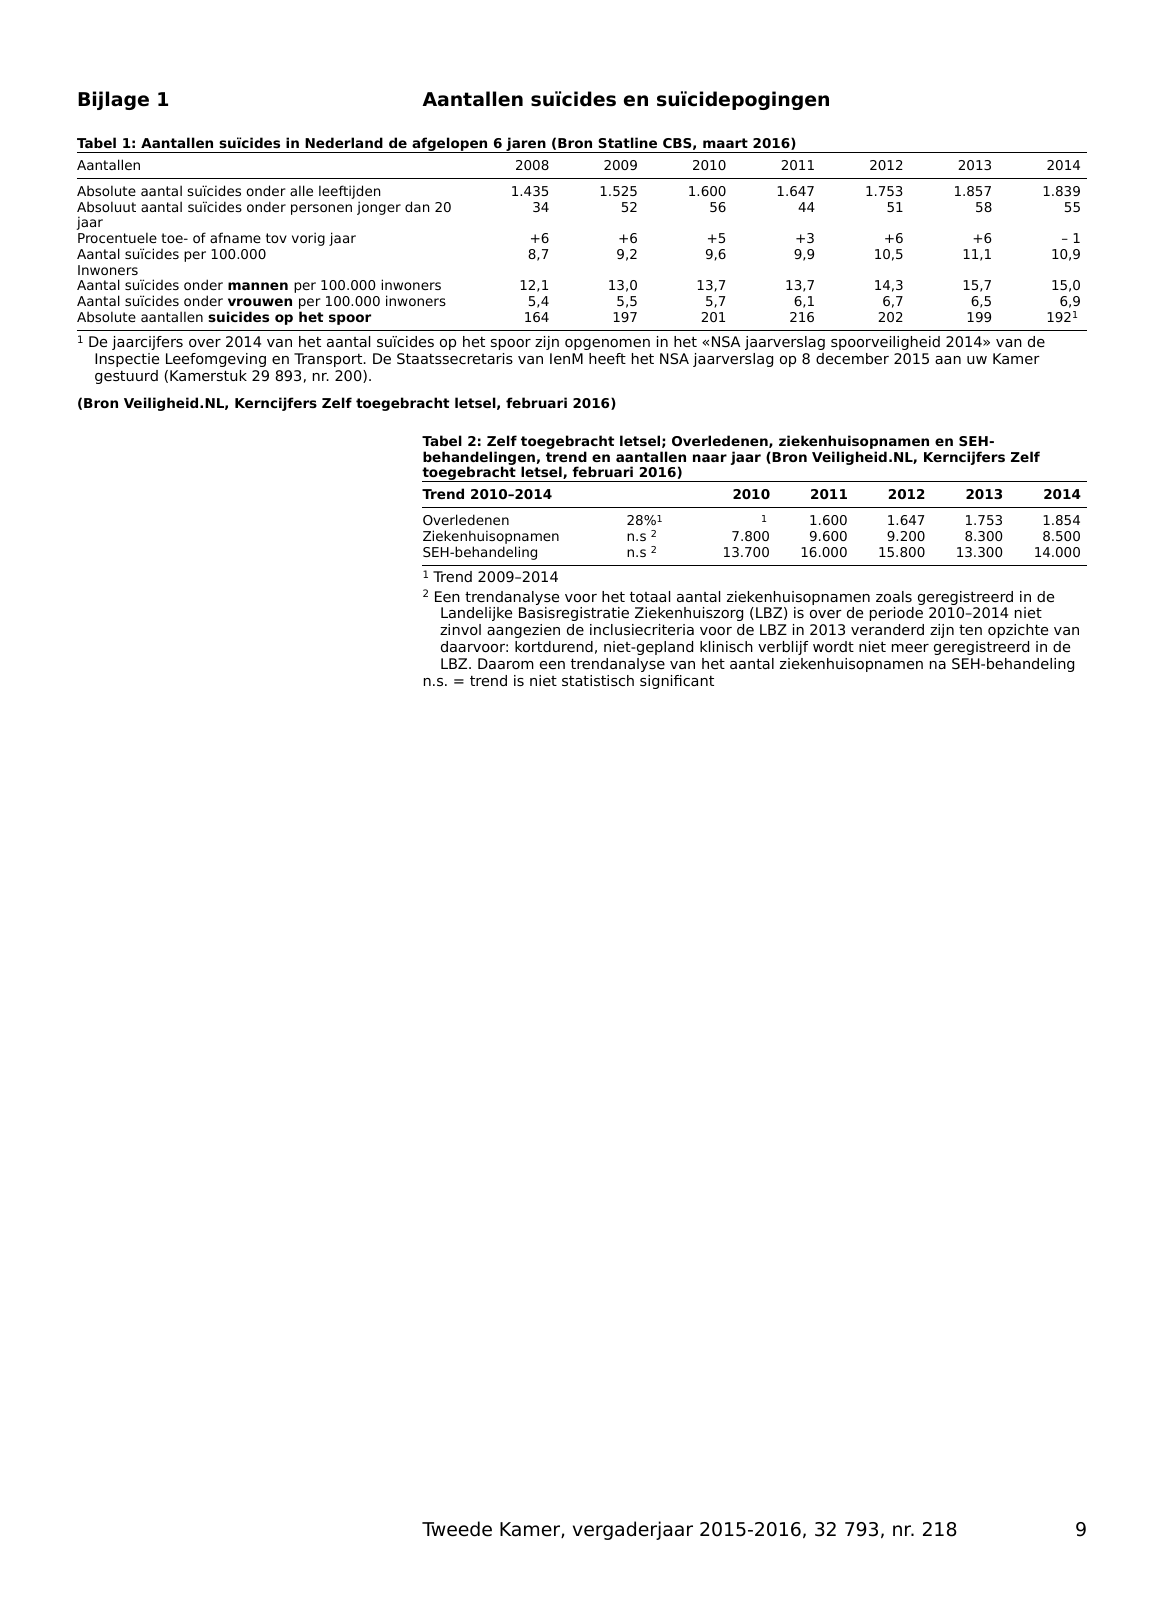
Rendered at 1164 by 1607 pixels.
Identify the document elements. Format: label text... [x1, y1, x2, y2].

table_cell 1921 [998, 310, 1087, 330]
table_cell Ziekenhuisopnamen [422, 529, 620, 544]
table_cell 2010 [644, 153, 732, 178]
table_cell [998, 262, 1087, 278]
table_cell 51 [821, 199, 909, 231]
table_cell Absolute aantallen suicides op het spoor [77, 310, 466, 330]
table_cell 1.435 [466, 179, 555, 199]
table_cell 1.600 [776, 508, 853, 529]
table_cell 5,7 [644, 294, 732, 309]
table_cell 11,1 [909, 247, 998, 262]
table_cell 216 [732, 310, 821, 330]
table_cell 13.700 [698, 544, 776, 565]
table_cell 13,7 [732, 278, 821, 294]
table_cell 9,6 [644, 247, 732, 262]
table_cell +5 [644, 231, 732, 247]
table_cell +6 [555, 231, 644, 247]
table_cell [732, 262, 821, 278]
table_cell 8.500 [1009, 529, 1087, 544]
table_cell 6,7 [821, 294, 909, 309]
table_cell 44 [732, 199, 821, 231]
table_cell [620, 482, 698, 507]
table_cell +3 [732, 231, 821, 247]
table_cell 201 [644, 310, 732, 330]
table_cell 58 [909, 199, 998, 231]
table_cell 1.857 [909, 179, 998, 199]
table_cell Inwoners [77, 262, 466, 278]
table_cell 12,1 [466, 278, 555, 294]
table_cell 16.000 [776, 544, 853, 565]
table_cell 1.647 [732, 179, 821, 199]
table_cell 1.647 [854, 508, 931, 529]
table_cell 9,9 [732, 247, 821, 262]
table_cell 1.753 [931, 508, 1009, 529]
table_cell 1 Trend 2009–2014 2 Een trendanalyse voor het totaal aantal ziekenhuisopnamen zoals geregistreerd in de Landelijke Basisregistratie Ziekenhuiszorg (LBZ) is over de periode 2010–2014 niet zinvol aangezien de inclusiecriteria voor de LBZ in 2013 veranderd zijn ten opzichte van daarvoor: kortdurend, niet-gepland klinisch verblijf wordt niet meer geregistreerd in de LBZ. Daarom een trendanalyse van het aantal ziekenhuisopnamen na SEH-behandeling n.s. = trend is niet statistisch significant [422, 566, 1087, 690]
table_cell Aantal suïcides per 100.000 [77, 247, 466, 262]
table_cell 2011 [732, 153, 821, 178]
table_cell 202 [821, 310, 909, 330]
table_cell – 1 [998, 231, 1087, 247]
table_cell 10,9 [998, 247, 1087, 262]
table_cell 52 [555, 199, 644, 231]
table_cell 13,0 [555, 278, 644, 294]
table_cell 14.000 [1009, 544, 1087, 565]
table_cell 5,4 [466, 294, 555, 309]
table_cell 1.839 [998, 179, 1087, 199]
table_cell 13,7 [644, 278, 732, 294]
table_header Tabel 2: Zelf toegebracht letsel; Overledenen, ziekenhuisopnamen en SEH-behandelingen, trend en aantallen naar jaar (Bron Veiligheid.NL, Kerncijfers Zelf toegebracht letsel, februari 2016) [422, 434, 1087, 481]
table_cell 14,3 [821, 278, 909, 294]
table_cell 8.300 [931, 529, 1009, 544]
table_cell 164 [466, 310, 555, 330]
table_cell 6,1 [732, 294, 821, 309]
table_cell 56 [644, 199, 732, 231]
table_cell 34 [466, 199, 555, 231]
table_cell 13.300 [931, 544, 1009, 565]
table_cell Aantal suïcides onder mannen per 100.000 inwoners [77, 278, 466, 294]
table_cell [466, 262, 555, 278]
table_cell 1.600 [644, 179, 732, 199]
table_cell +6 [821, 231, 909, 247]
table_cell 2012 [821, 153, 909, 178]
table_cell Aantal suïcides onder vrouwen per 100.000 inwoners [77, 294, 466, 309]
table_cell 9.600 [776, 529, 853, 544]
table_cell n.s 2 [620, 544, 698, 565]
table_cell 2014 [1009, 482, 1087, 507]
table_cell 2012 [854, 482, 931, 507]
table_cell 55 [998, 199, 1087, 231]
table_cell 197 [555, 310, 644, 330]
table_cell SEH-behandeling [422, 544, 620, 565]
table_cell 1.525 [555, 179, 644, 199]
table_cell 8,7 [466, 247, 555, 262]
table_cell 2010 [698, 482, 776, 507]
table_cell 28%1 [620, 508, 698, 529]
table_cell 6,9 [998, 294, 1087, 309]
table_cell 1.753 [821, 179, 909, 199]
table_cell 2008 [466, 153, 555, 178]
table_cell Aantallen [77, 153, 466, 178]
table_cell 7.800 [698, 529, 776, 544]
table_cell 9.200 [854, 529, 931, 544]
table_cell 1 [698, 508, 776, 529]
table_cell 15,7 [909, 278, 998, 294]
table_cell 2013 [931, 482, 1009, 507]
table_cell [555, 262, 644, 278]
table_header Tabel 1: Aantallen suïcides in Nederland de afgelopen 6 jaren (Bron Statline CBS, maart 2016) [77, 136, 1087, 152]
table_cell 2014 [998, 153, 1087, 178]
table_cell [644, 262, 732, 278]
table_cell 6,5 [909, 294, 998, 309]
table_cell [909, 262, 998, 278]
table_cell [821, 262, 909, 278]
table_cell Absoluut aantal suïcides onder personen jonger dan 20 jaar [77, 199, 466, 231]
table_cell Overledenen [422, 508, 620, 529]
table_cell Absolute aantal suïcides onder alle leeftijden [77, 179, 466, 199]
table_cell 2013 [909, 153, 998, 178]
subtitle Bijlage 1 Aantallen suïcides en suïcidepogingen [77, 89, 1087, 111]
table_cell 15,0 [998, 278, 1087, 294]
table_cell Trend 2010–2014 [422, 482, 620, 507]
table_cell +6 [909, 231, 998, 247]
table_cell 9,2 [555, 247, 644, 262]
table_cell Procentuele toe- of afname tov vorig jaar [77, 231, 466, 247]
table_cell +6 [466, 231, 555, 247]
table_cell 5,5 [555, 294, 644, 309]
table_cell 15.800 [854, 544, 931, 565]
table_cell 10,5 [821, 247, 909, 262]
table_cell n.s 2 [620, 529, 698, 544]
table_cell 199 [909, 310, 998, 330]
table_cell 1 De jaarcijfers over 2014 van het aantal suïcides op het spoor zijn opgenomen in het «NSA jaarverslag spoorveiligheid 2014» van de Inspectie Leefomgeving en Transport. De Staatssecretaris van IenM heeft het NSA jaarverslag op 8 december 2015 aan uw Kamer gestuurd (Kamerstuk 29 893, nr. 200). (Bron Veiligheid.NL, Kerncijfers Zelf toegebracht letsel, februari 2016) [77, 331, 1087, 412]
table_cell 2009 [555, 153, 644, 178]
table_cell 1.854 [1009, 508, 1087, 529]
table_cell 2011 [776, 482, 853, 507]
